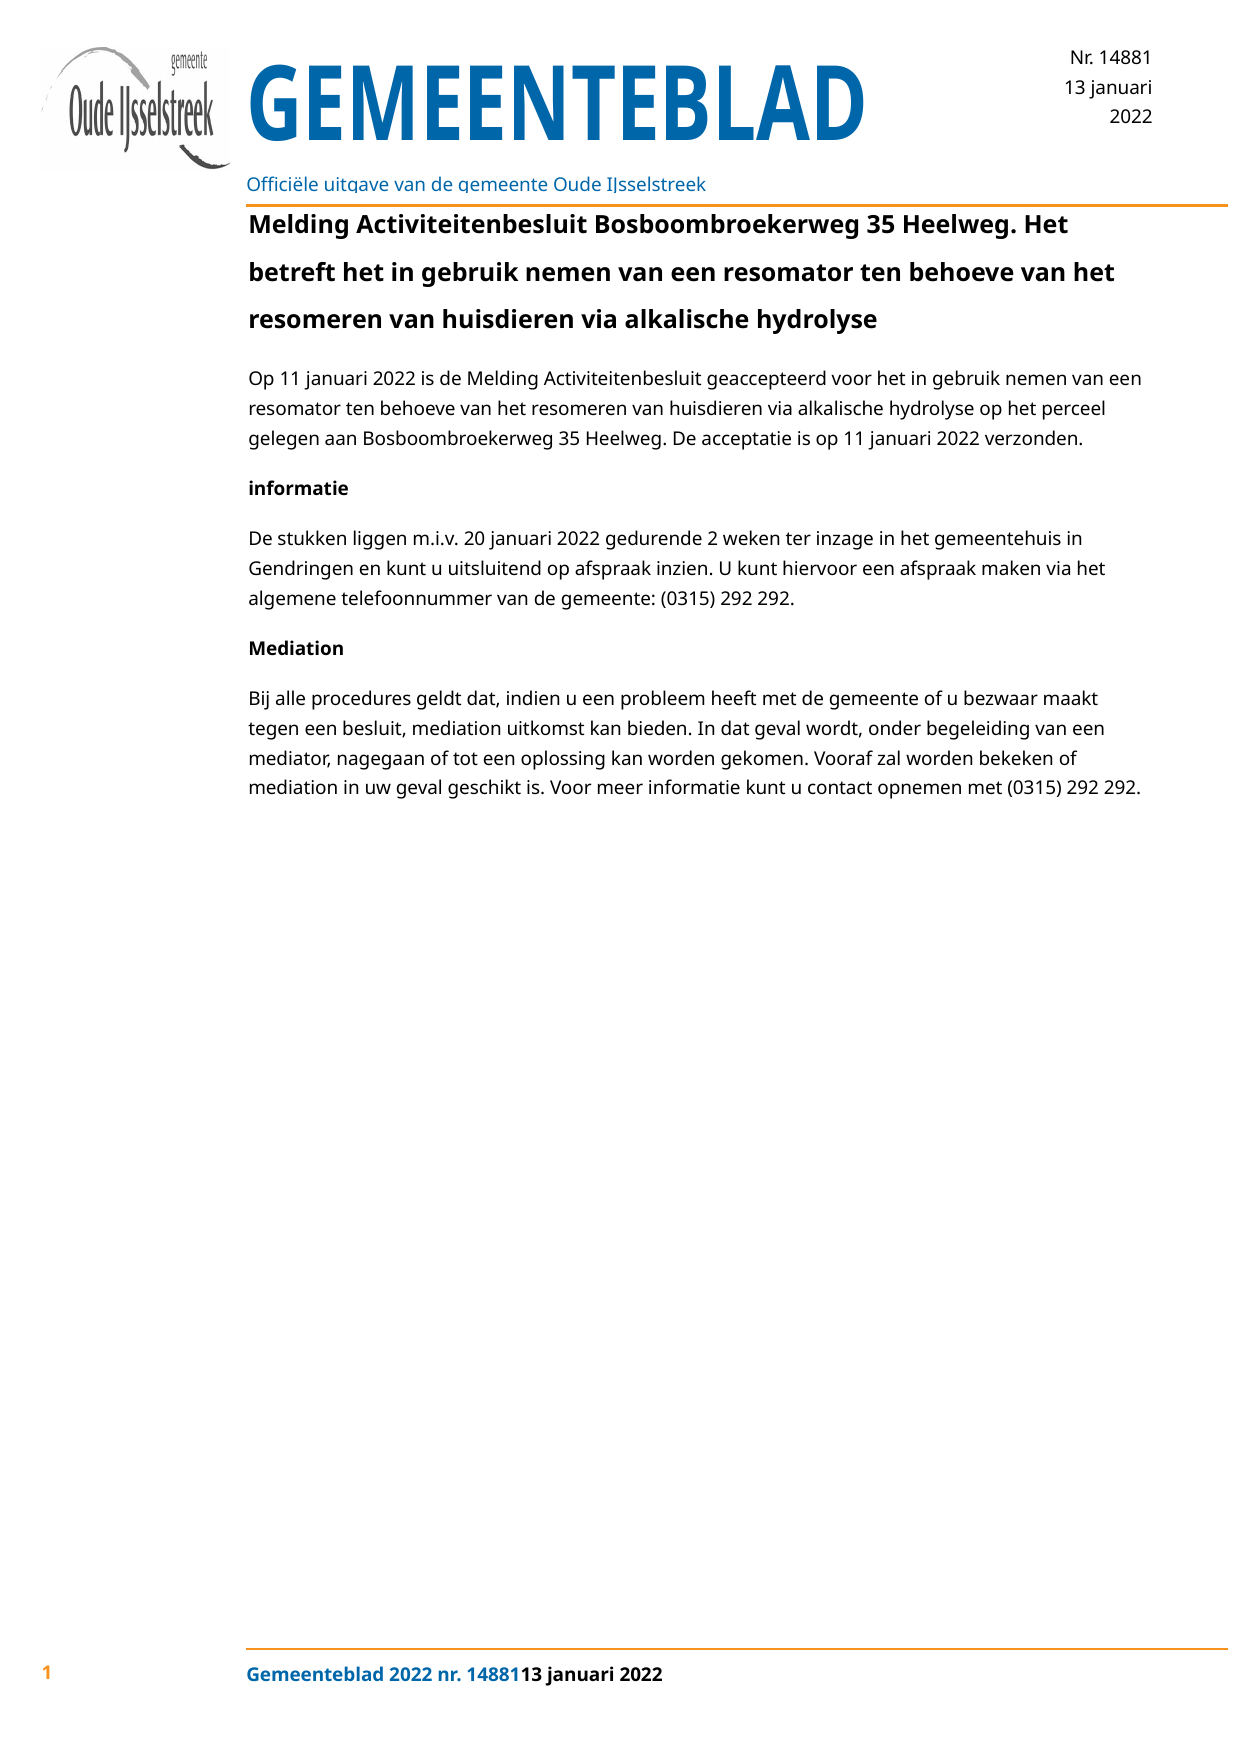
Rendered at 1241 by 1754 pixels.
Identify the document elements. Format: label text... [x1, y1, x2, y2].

text Mediation [248, 635, 1152, 661]
text informatie [248, 475, 1152, 501]
picture [41, 47, 231, 172]
text De stukken liggen m.i.v. 20 januari 2022 gedurende 2 weken ter inzage in het gemeentehuis in Gendringen en kunt u uitsluitend op afspraak inzien. U kunt hiervoor een afspraak maken via het algemene telefoonnummer van de gemeente: (0315) 292 292. [248, 526, 1152, 610]
text Op 11 januari 2022 is de Melding Activiteitenbesluit geaccepteerd voor het in gebruik nemen van een resomator ten behoeve van het resomeren van huisdieren via alkalische hydrolyse op het perceel gelegen aan Bosboombroekerweg 35 Heelweg. De acceptatie is op 11 januari 2022 verzonden. [248, 366, 1152, 450]
text Melding Activiteitenbesluit Bosboombroekerweg 35 Heelweg. Het betreft het in gebruik nemen van een resomator ten behoeve van het resomeren van huisdieren via alkalische hydrolyse [248, 207, 1152, 336]
text Bij alle procedures geldt dat, indien u een probleem heeft met de gemeente of u bezwaar maakt tegen een besluit, mediation uitkomst kan bieden. In dat geval wordt, onder begeleiding van een mediator, nagegaan of tot een oplossing kan worden gekomen. Vooraf zal worden bekeken of mediation in uw geval geschikt is. Voor meer informatie kunt u contact opnemen met (0315) 292 292. [248, 686, 1152, 800]
